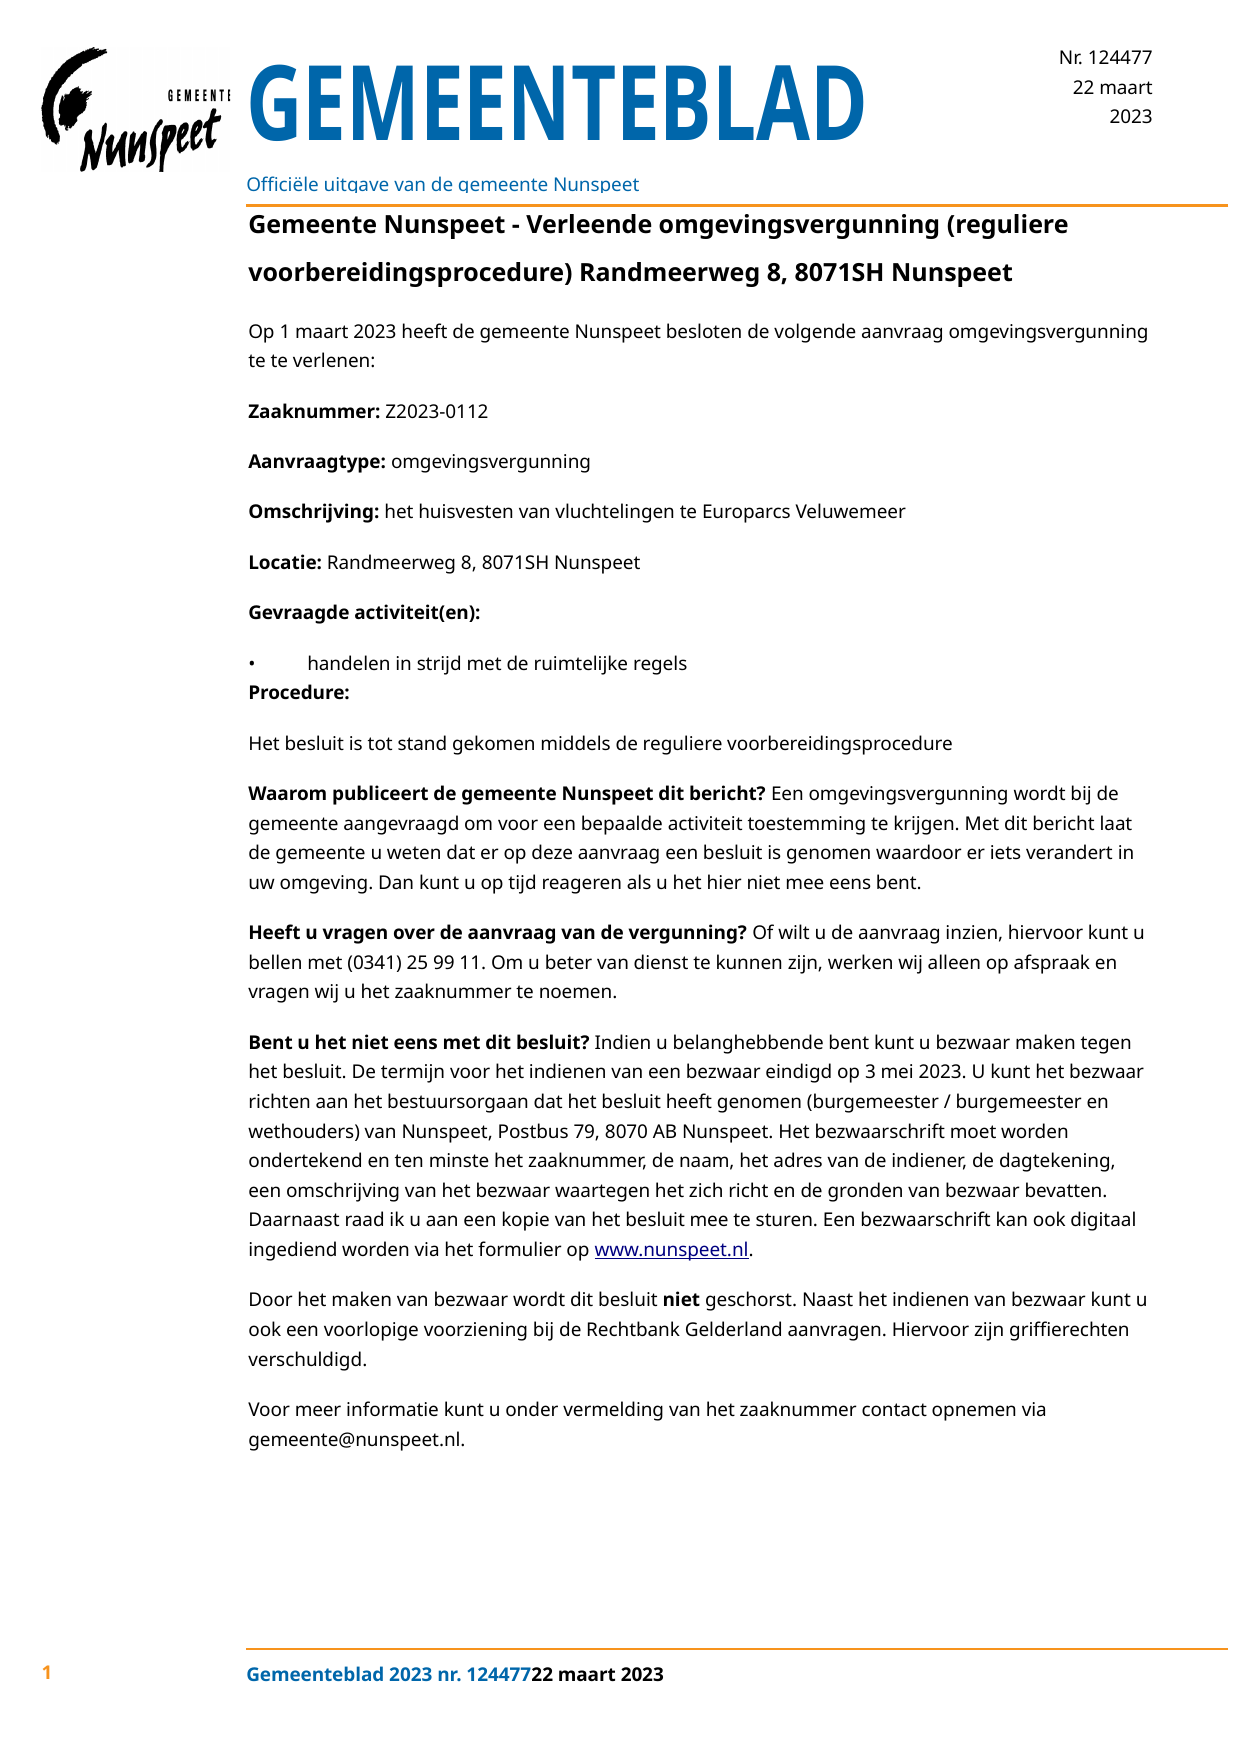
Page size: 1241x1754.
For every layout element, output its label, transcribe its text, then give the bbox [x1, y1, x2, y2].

text Aanvraagtype: omgevingsvergunning [248, 448, 1152, 474]
text Door het maken van bezwaar wordt dit besluit niet geschorst. Naast het indienen van bezwaar kunt u ook een voorlopige voorziening bij de Rechtbank Gelderland aanvragen. Hiervoor zijn griffierechten verschuldigd. [248, 1287, 1152, 1372]
picture [41, 47, 231, 172]
text Op 1 maart 2023 heeft de gemeente Nunspeet besloten de volgende aanvraag omgevingsvergunning te te verlenen: [248, 318, 1152, 373]
text Omschrijving: het huisvesten van vluchtelingen te Europarcs Veluwemeer [248, 499, 1152, 524]
text Het besluit is tot stand gekomen middels de reguliere voorbereidingsprocedure [248, 730, 1152, 756]
text Bent u het niet eens met dit besluit? Indien u belanghebbende bent kunt u bezwaar maken tegen het besluit. De termijn voor het indienen van een bezwaar eindigd op 3 mei 2023. U kunt het bezwaar richten aan het bestuursorgaan dat het besluit heeft genomen (burgemeester / burgemeester en wethouders) van Nunspeet, Postbus 79, 8070 AB Nunspeet. Het bezwaarschrift moet worden ondertekend en ten minste het zaaknummer, de naam, het adres van de indiener, de dagtekening, een omschrijving van het bezwaar waartegen het zich richt en de gronden van bezwaar bevatten. Daarnaast raad ik u aan een kopie van het besluit mee te sturen. Een bezwaarschrift kan ook digitaal ingediend worden via het formulier op www.nunspeet.nl. [248, 1029, 1152, 1262]
text Procedure: [248, 679, 1152, 705]
text Gemeente Nunspeet - Verleende omgevingsvergunning (reguliere voorbereidingsprocedure) Randmeerweg 8, 8071SH Nunspeet [248, 207, 1152, 288]
text Zaaknummer: Z2023-0112 [248, 398, 1152, 424]
text Heeft u vragen over de aanvraag van de vergunning? Of wilt u de aanvraag inzien, hiervoor kunt u bellen met (0341) 25 99 11. Om u beter van dienst te kunnen zijn, werken wij alleen op afspraak en vragen wij u het zaaknummer te noemen. [248, 919, 1152, 1004]
text Waarom publiceert de gemeente Nunspeet dit bericht? Een omgevingsvergunning wordt bij de gemeente aangevraagd om voor een bepaalde activiteit toestemming te krijgen. Met dit bericht laat de gemeente u weten dat er op deze aanvraag een besluit is genomen waardoor er iets verandert in uw omgeving. Dan kunt u op tijd reageren als u het hier niet mee eens bent. [248, 780, 1152, 895]
text Gevraagde activiteit(en): [248, 599, 1152, 625]
list handelen in strijd met de ruimtelijke regels [248, 650, 1152, 676]
text Locatie: Randmeerweg 8, 8071SH Nunspeet [248, 549, 1152, 575]
text Voor meer informatie kunt u onder vermelding van het zaaknummer contact opnemen via gemeente@nunspeet.nl. [248, 1396, 1152, 1452]
